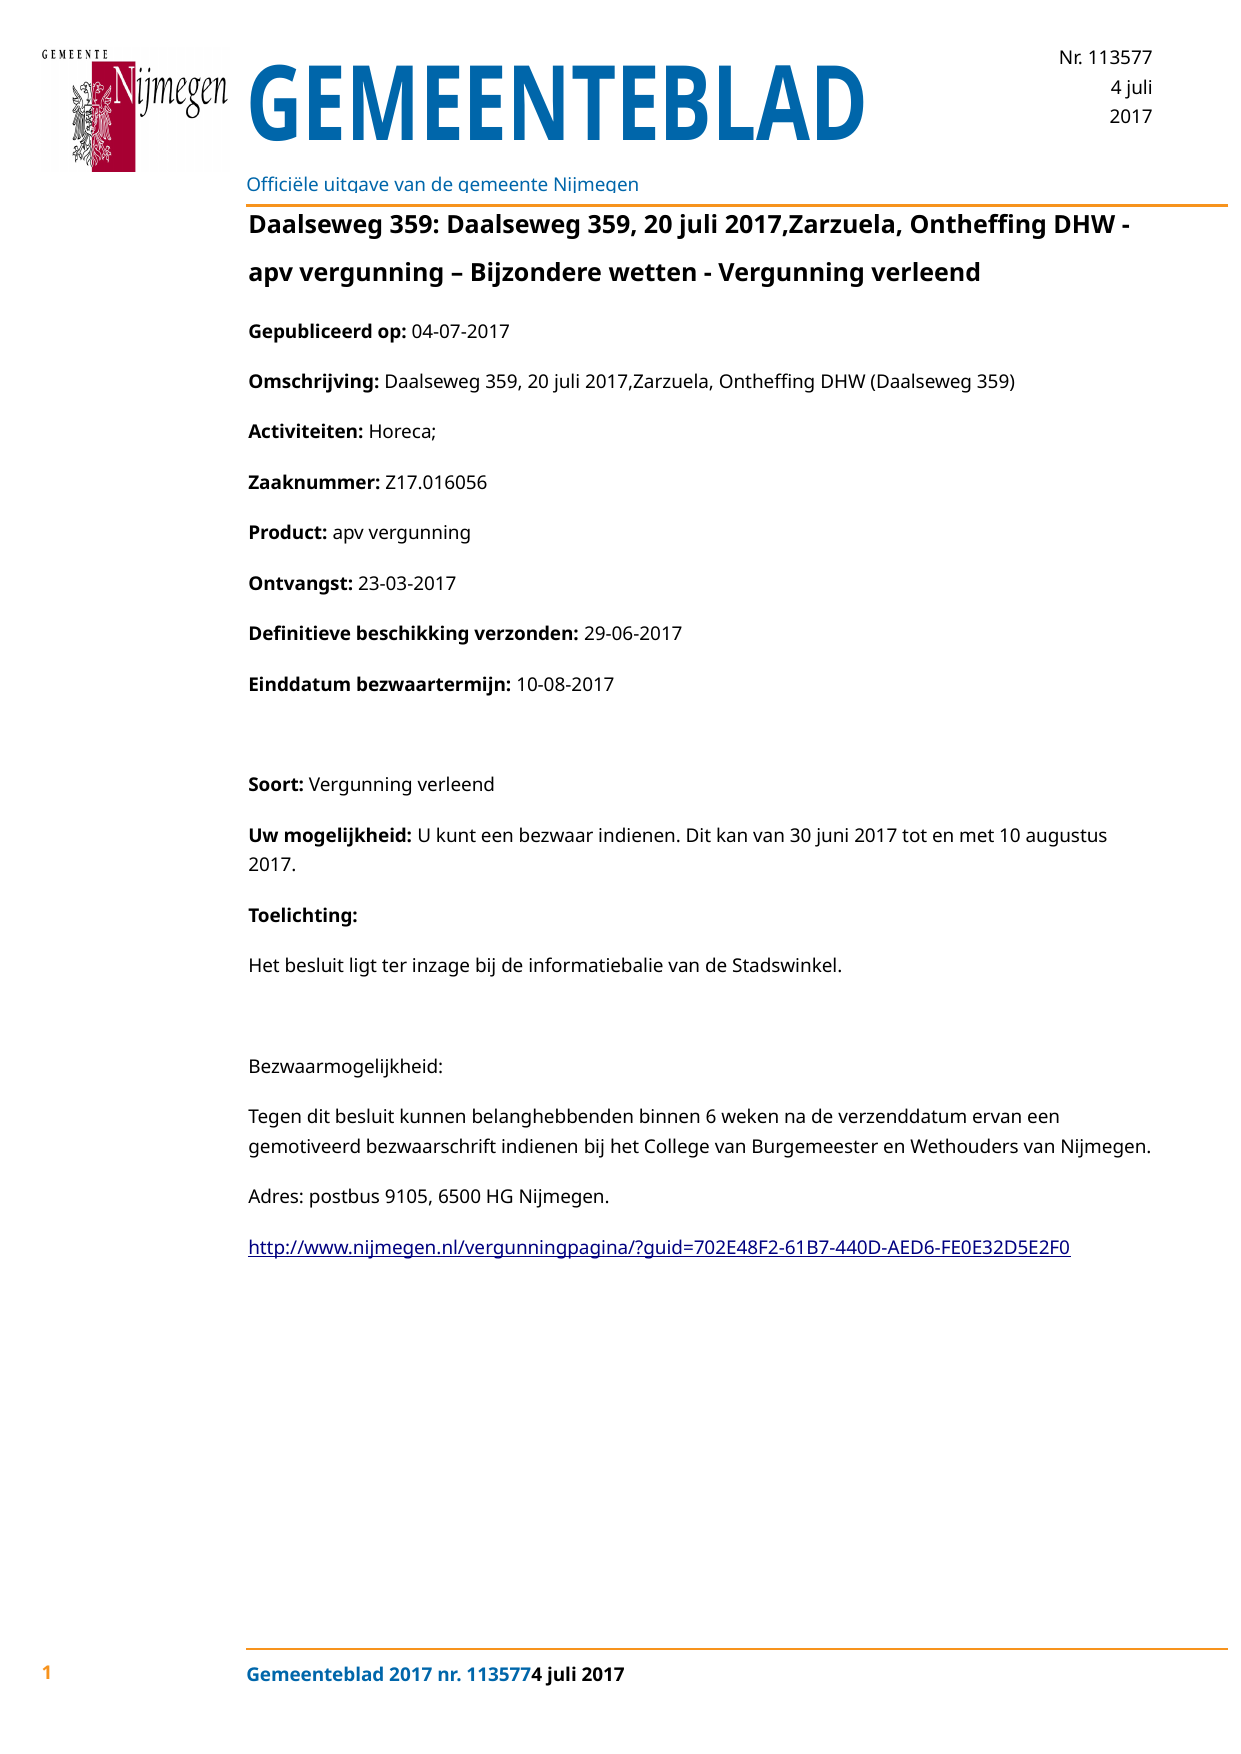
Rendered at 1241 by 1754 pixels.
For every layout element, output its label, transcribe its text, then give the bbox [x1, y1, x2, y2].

text Daalseweg 359: Daalseweg 359, 20 juli 2017,Zarzuela, Ontheffing DHW - apv vergunning – Bijzondere wetten - Vergunning verleend [248, 207, 1152, 288]
text Activiteiten: Horeca; [248, 419, 1152, 444]
text Adres: postbus 9105, 6500 HG Nijmegen. [248, 1184, 1152, 1209]
text Tegen dit besluit kunnen belanghebbenden binnen 6 weken na de verzenddatum ervan een gemotiveerd bezwaarschrift indienen bij het College van Burgemeester en Wethouders van Nijmegen. [248, 1104, 1152, 1159]
text Gepubliceerd op: 04-07-2017 [248, 318, 1152, 344]
picture [41, 47, 231, 172]
text Definitieve beschikking verzonden: 29-06-2017 [248, 620, 1152, 646]
text Bezwaarmogelijkheid: [248, 1053, 1152, 1079]
text Product: apv vergunning [248, 519, 1152, 545]
text Toelichting: [248, 902, 1152, 928]
text Omschrijving: Daalseweg 359, 20 juli 2017,Zarzuela, Ontheffing DHW (Daalseweg 359) [248, 368, 1152, 394]
text Uw mogelijkheid: U kunt een bezwaar indienen. Dit kan van 30 juni 2017 tot en met 10 augustus 2017. [248, 822, 1152, 877]
text Ontvangst: 23-03-2017 [248, 570, 1152, 596]
text Soort: Vergunning verleend [248, 772, 1152, 797]
text Zaaknummer: Z17.016056 [248, 469, 1152, 495]
text Einddatum bezwaartermijn: 10-08-2017 [248, 671, 1152, 697]
text Het besluit ligt ter inzage bij de informatiebalie van de Stadswinkel. [248, 952, 1152, 978]
text http://www.nijmegen.nl/vergunningpagina/?guid=702E48F2-61B7-440D-AED6-FE0E32D5E2F0 [248, 1234, 1152, 1260]
